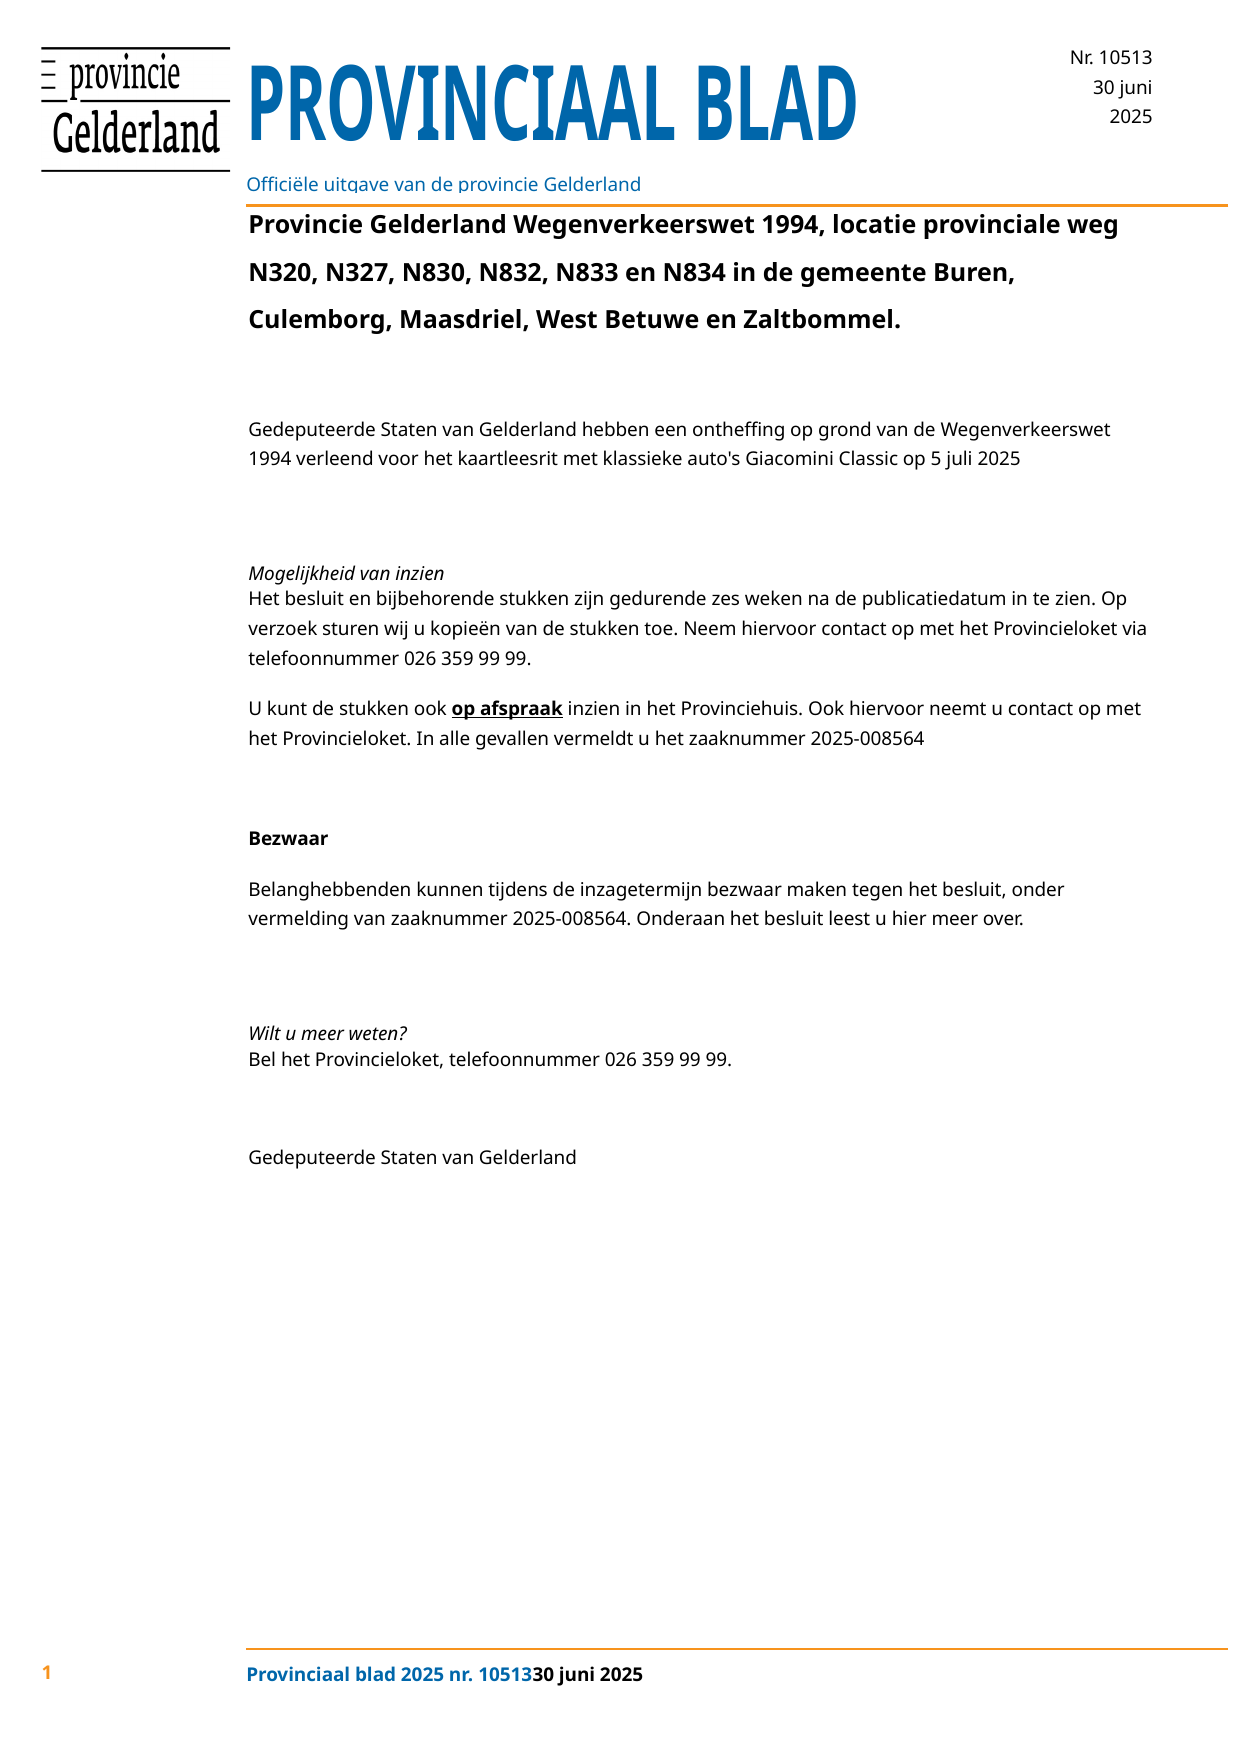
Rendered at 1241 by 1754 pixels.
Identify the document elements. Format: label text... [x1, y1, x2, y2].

text Bezwaar [248, 826, 1152, 851]
picture [41, 47, 231, 172]
text Bel het Provincieloket, telefoonnummer 026 359 99 99. [248, 1046, 1152, 1071]
text U kunt de stukken ook op afspraak inzien in het Provinciehuis. Ook hiervoor neemt u contact op met het Provincieloket. In alle gevallen vermeldt u het zaaknummer 2025-008564 [248, 695, 1152, 751]
text Wilt u meer weten? [248, 1020, 1152, 1046]
text Belanghebbenden kunnen tijdens de inzagetermijn bezwaar maken tegen het besluit, onder vermelding van zaaknummer 2025-008564. Onderaan het besluit leest u hier meer over. [248, 876, 1152, 931]
text Het besluit en bijbehorende stukken zijn gedurende zes weken na de publicatiedatum in te zien. Op verzoek sturen wij u kopieën van de stukken toe. Neem hiervoor contact op met het Provincieloket via telefoonnummer 026 359 99 99. [248, 586, 1152, 671]
text Gedeputeerde Staten van Gelderland [248, 1144, 1152, 1170]
text Gedeputeerde Staten van Gelderland hebben een ontheffing op grond van de Wegenverkeerswet 1994 verleend voor het kaartleesrit met klassieke auto's Giacomini Classic op 5 juli 2025 [248, 416, 1152, 471]
text Provincie Gelderland Wegenverkeerswet 1994, locatie provinciale weg N320, N327, N830, N832, N833 en N834 in de gemeente Buren, Culemborg, Maasdriel, West Betuwe en Zaltbommel. [248, 207, 1152, 336]
text Mogelijkheid van inzien [248, 560, 1152, 586]
